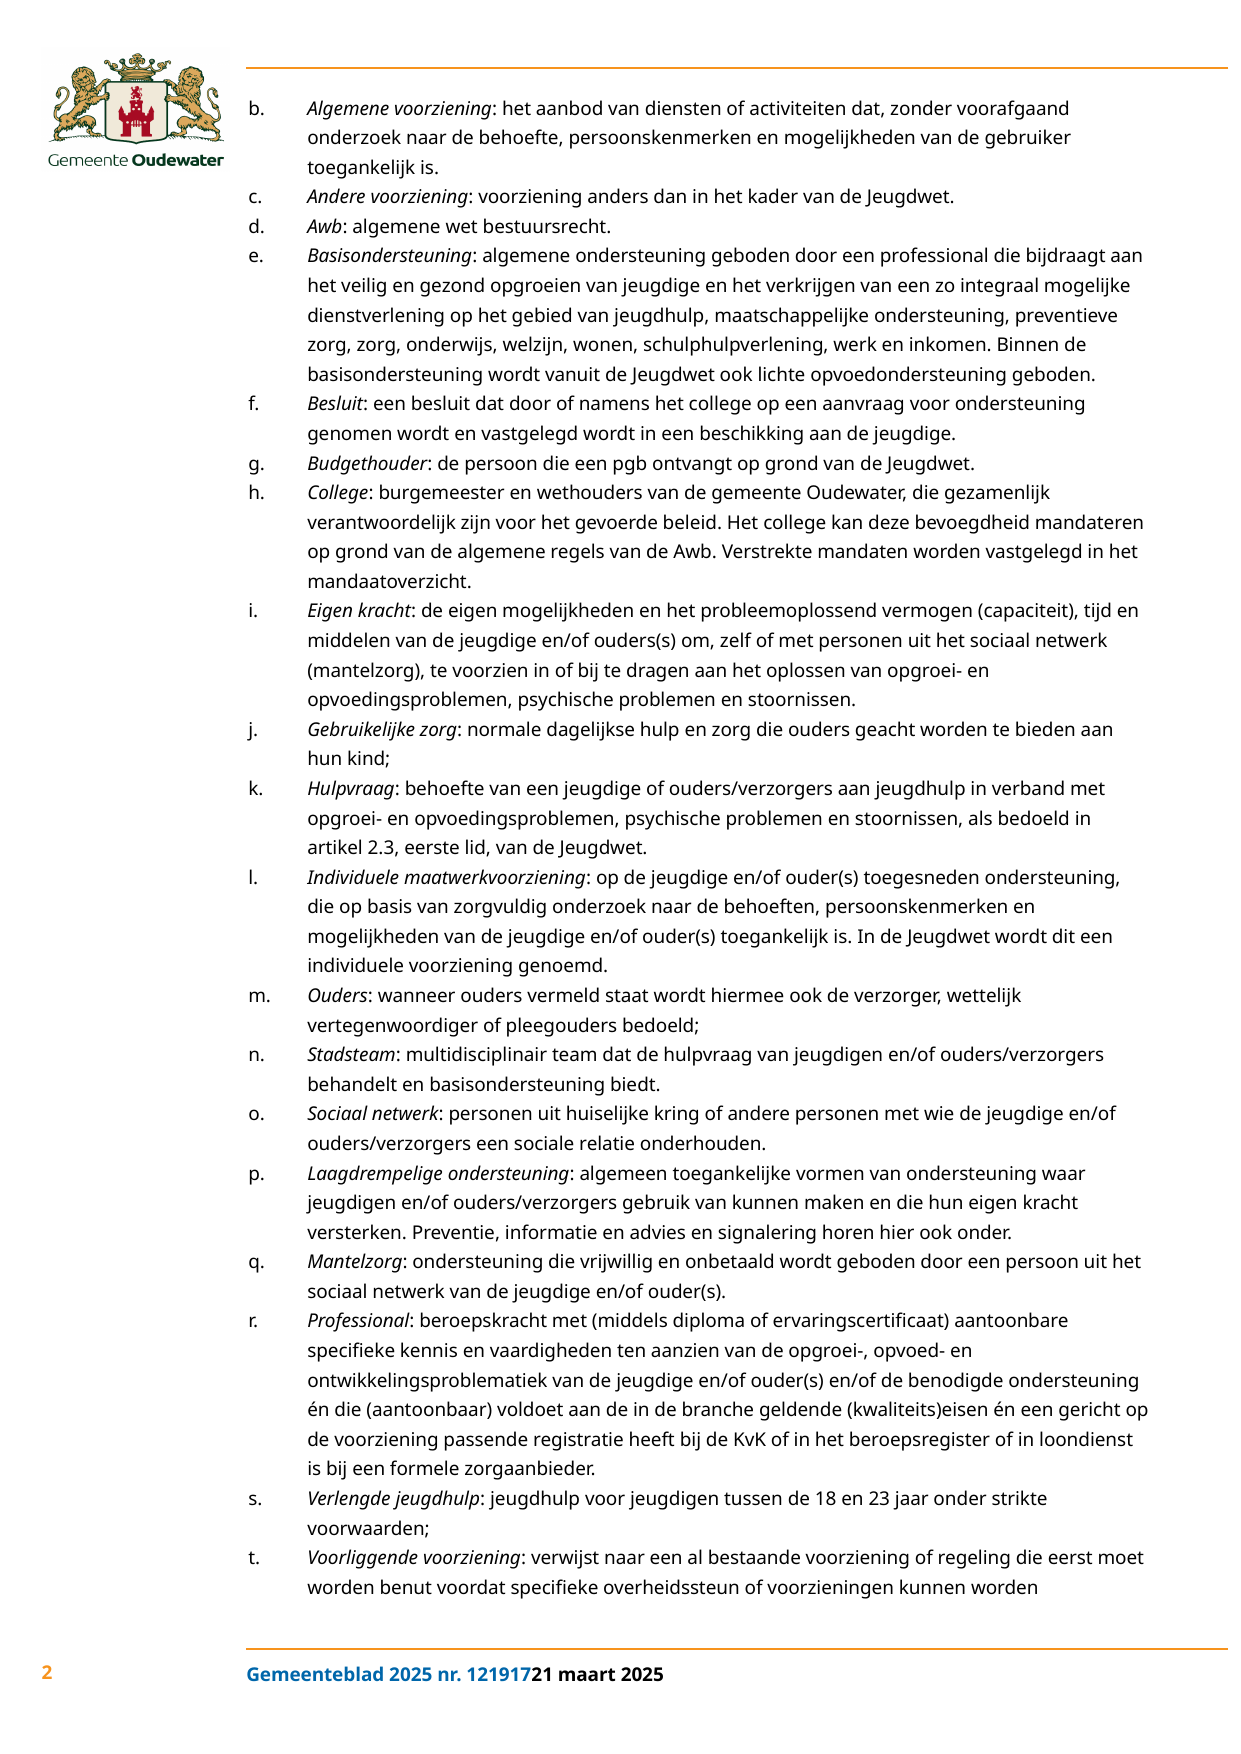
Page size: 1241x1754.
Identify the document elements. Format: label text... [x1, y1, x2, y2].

list Algemene voorziening: het aanbod van diensten of activiteiten dat, zonder voorafgaand onderzoek naar de behoefte, persoonskenmerken en mogelijkheden van de gebruiker toegankelijk is. [248, 95, 1152, 180]
list Besluit: een besluit dat door of namens het college op een aanvraag voor ondersteuning genomen wordt en vastgelegd wordt in een beschikking aan de jeugdige. [248, 391, 1152, 446]
list Ouders: wanneer ouders vermeld staat wordt hiermee ook de verzorger, wettelijk vertegenwoordiger of pleegouders bedoeld; [248, 982, 1152, 1038]
list Eigen kracht: de eigen mogelijkheden en het probleemoplossend vermogen (capaciteit), tijd en middelen van de jeugdige en/of ouders(s) om, zelf of met personen uit het sociaal netwerk (mantelzorg), te voorzien in of bij te dragen aan het oplossen van opgroei- en opvoedingsproblemen, psychische problemen en stoornissen. [248, 598, 1152, 712]
list Stadsteam: multidisciplinair team dat de hulpvraag van jeugdigen en/of ouders/verzorgers behandelt en basisondersteuning biedt. [248, 1041, 1152, 1097]
list Awb: algemene wet bestuursrecht. [248, 213, 1152, 239]
list Basisondersteuning: algemene ondersteuning geboden door een professional die bijdraagt aan het veilig en gezond opgroeien van jeugdige en het verkrijgen van een zo integraal mogelijke dienstverlening op het gebied van jeugdhulp, maatschappelijke ondersteuning, preventieve zorg, zorg, onderwijs, welzijn, wonen, schulphulpverlening, werk en inkomen. Binnen de basisondersteuning wordt vanuit de Jeugdwet ook lichte opvoedondersteuning geboden. [248, 243, 1152, 387]
list Budgethouder: de persoon die een pgb ontvangt op grond van de Jeugdwet. [248, 450, 1152, 476]
list Sociaal netwerk: personen uit huiselijke kring of andere personen met wie de jeugdige en/of ouders/verzorgers een sociale relatie onderhouden. [248, 1101, 1152, 1156]
list Laagdrempelige ondersteuning: algemeen toegankelijke vormen van ondersteuning waar jeugdigen en/of ouders/verzorgers gebruik van kunnen maken en die hun eigen kracht versterken. Preventie, informatie en advies en signalering horen hier ook onder. [248, 1160, 1152, 1245]
list Mantelzorg: ondersteuning die vrijwillig en onbetaald wordt geboden door een persoon uit het sociaal netwerk van de jeugdige en/of ouder(s). [248, 1248, 1152, 1304]
list Voorliggende voorziening: verwijst naar een al bestaande voorziening of regeling die eerst moet worden benut voordat specifieke overheidssteun of voorzieningen kunnen worden [248, 1544, 1152, 1600]
list College: burgemeester en wethouders van de gemeente Oudewater, die gezamenlijk verantwoordelijk zijn voor het gevoerde beleid. Het college kan deze bevoegdheid mandateren op grond van de algemene regels van de Awb. Verstrekte mandaten worden vastgelegd in het mandaatoverzicht. [248, 479, 1152, 594]
list Verlengde jeugdhulp: jeugdhulp voor jeugdigen tussen de 18 en 23 jaar onder strikte voorwaarden; [248, 1485, 1152, 1541]
list Andere voorziening: voorziening anders dan in het kader van de Jeugdwet. [248, 183, 1152, 209]
list Gebruikelijke zorg: normale dagelijkse hulp en zorg die ouders geacht worden te bieden aan hun kind; [248, 716, 1152, 771]
picture [41, 47, 231, 172]
list Hulpvraag: behoefte van een jeugdige of ouders/verzorgers aan jeugdhulp in verband met opgroei- en opvoedingsproblemen, psychische problemen en stoornissen, als bedoeld in artikel 2.3, eerste lid, van de Jeugdwet. [248, 775, 1152, 860]
list Professional: beroepskracht met (middels diploma of ervaringscertificaat) aantoonbare specifieke kennis en vaardigheden ten aanzien van de opgroei-, opvoed- en ontwikkelingsproblematiek van de jeugdige en/of ouder(s) en/of de benodigde ondersteuning én die (aantoonbaar) voldoet aan de in de branche geldende (kwaliteits)eisen én een gericht op de voorziening passende registratie heeft bij de KvK of in het beroepsregister of in loondienst is bij een formele zorgaanbieder. [248, 1308, 1152, 1481]
list Individuele maatwerkvoorziening: op de jeugdige en/of ouder(s) toegesneden ondersteuning, die op basis van zorgvuldig onderzoek naar de behoeften, persoonskenmerken en mogelijkheden van de jeugdige en/of ouder(s) toegankelijk is. In de Jeugdwet wordt dit een individuele voorziening genoemd. [248, 864, 1152, 978]
